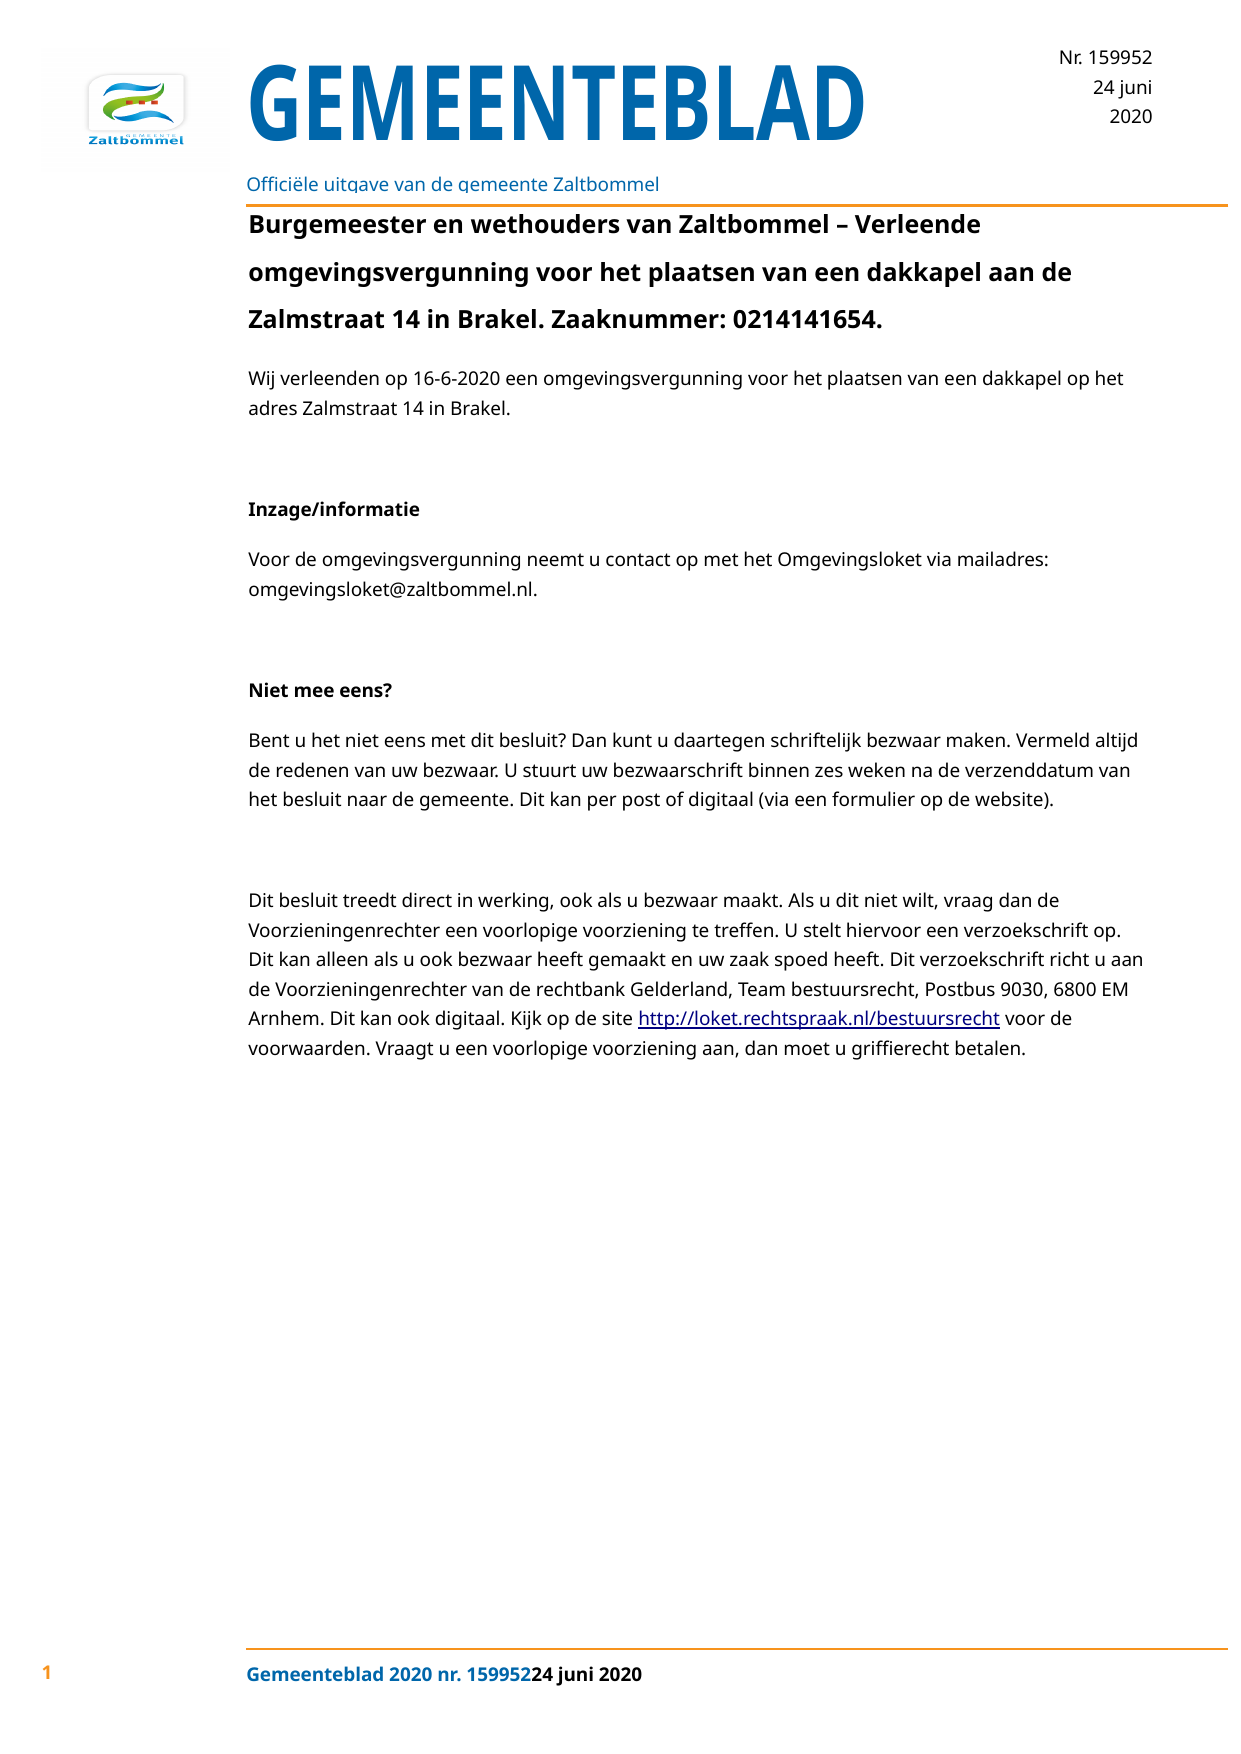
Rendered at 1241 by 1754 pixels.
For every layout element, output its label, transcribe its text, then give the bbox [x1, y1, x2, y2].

text Niet mee eens? [248, 677, 1152, 702]
text Bent u het niet eens met dit besluit? Dan kunt u daartegen schriftelijk bezwaar maken. Vermeld altijd de redenen van uw bezwaar. U stuurt uw bezwaarschrift binnen zes weken na de verzenddatum van het besluit naar de gemeente. Dit kan per post of digitaal (via een formulier op de website). [248, 727, 1152, 812]
text Wij verleenden op 16-6-2020 een omgevingsvergunning voor het plaatsen van een dakkapel op het adres Zalmstraat 14 in Brakel. [248, 366, 1152, 421]
text Dit besluit treedt direct in werking, ook als u bezwaar maakt. Als u dit niet wilt, vraag dan de Voorzieningenrechter een voorlopige voorziening te treffen. U stelt hiervoor een verzoekschrift op. Dit kan alleen als u ook bezwaar heeft gemaakt en uw zaak spoed heeft. Dit verzoekschrift richt u aan de Voorzieningenrechter van de rechtbank Gelderland, Team bestuursrecht, Postbus 9030, 6800 EM Arnhem. Dit kan ook digitaal. Kijk op de site http://loket.rechtspraak.nl/bestuursrecht voor de voorwaarden. Vraagt u een voorlopige voorziening aan, dan moet u griffierecht betalen. [248, 887, 1152, 1061]
text Voor de omgevingsvergunning neemt u contact op met het Omgevingsloket via mailadres: omgevingsloket@zaltbommel.nl. [248, 546, 1152, 602]
picture [41, 47, 231, 172]
text Burgemeester en wethouders van Zaltbommel – Verleende omgevingsvergunning voor het plaatsen van een dakkapel aan de Zalmstraat 14 in Brakel. Zaaknummer: 0214141654. [248, 207, 1152, 336]
text Inzage/informatie [248, 496, 1152, 522]
